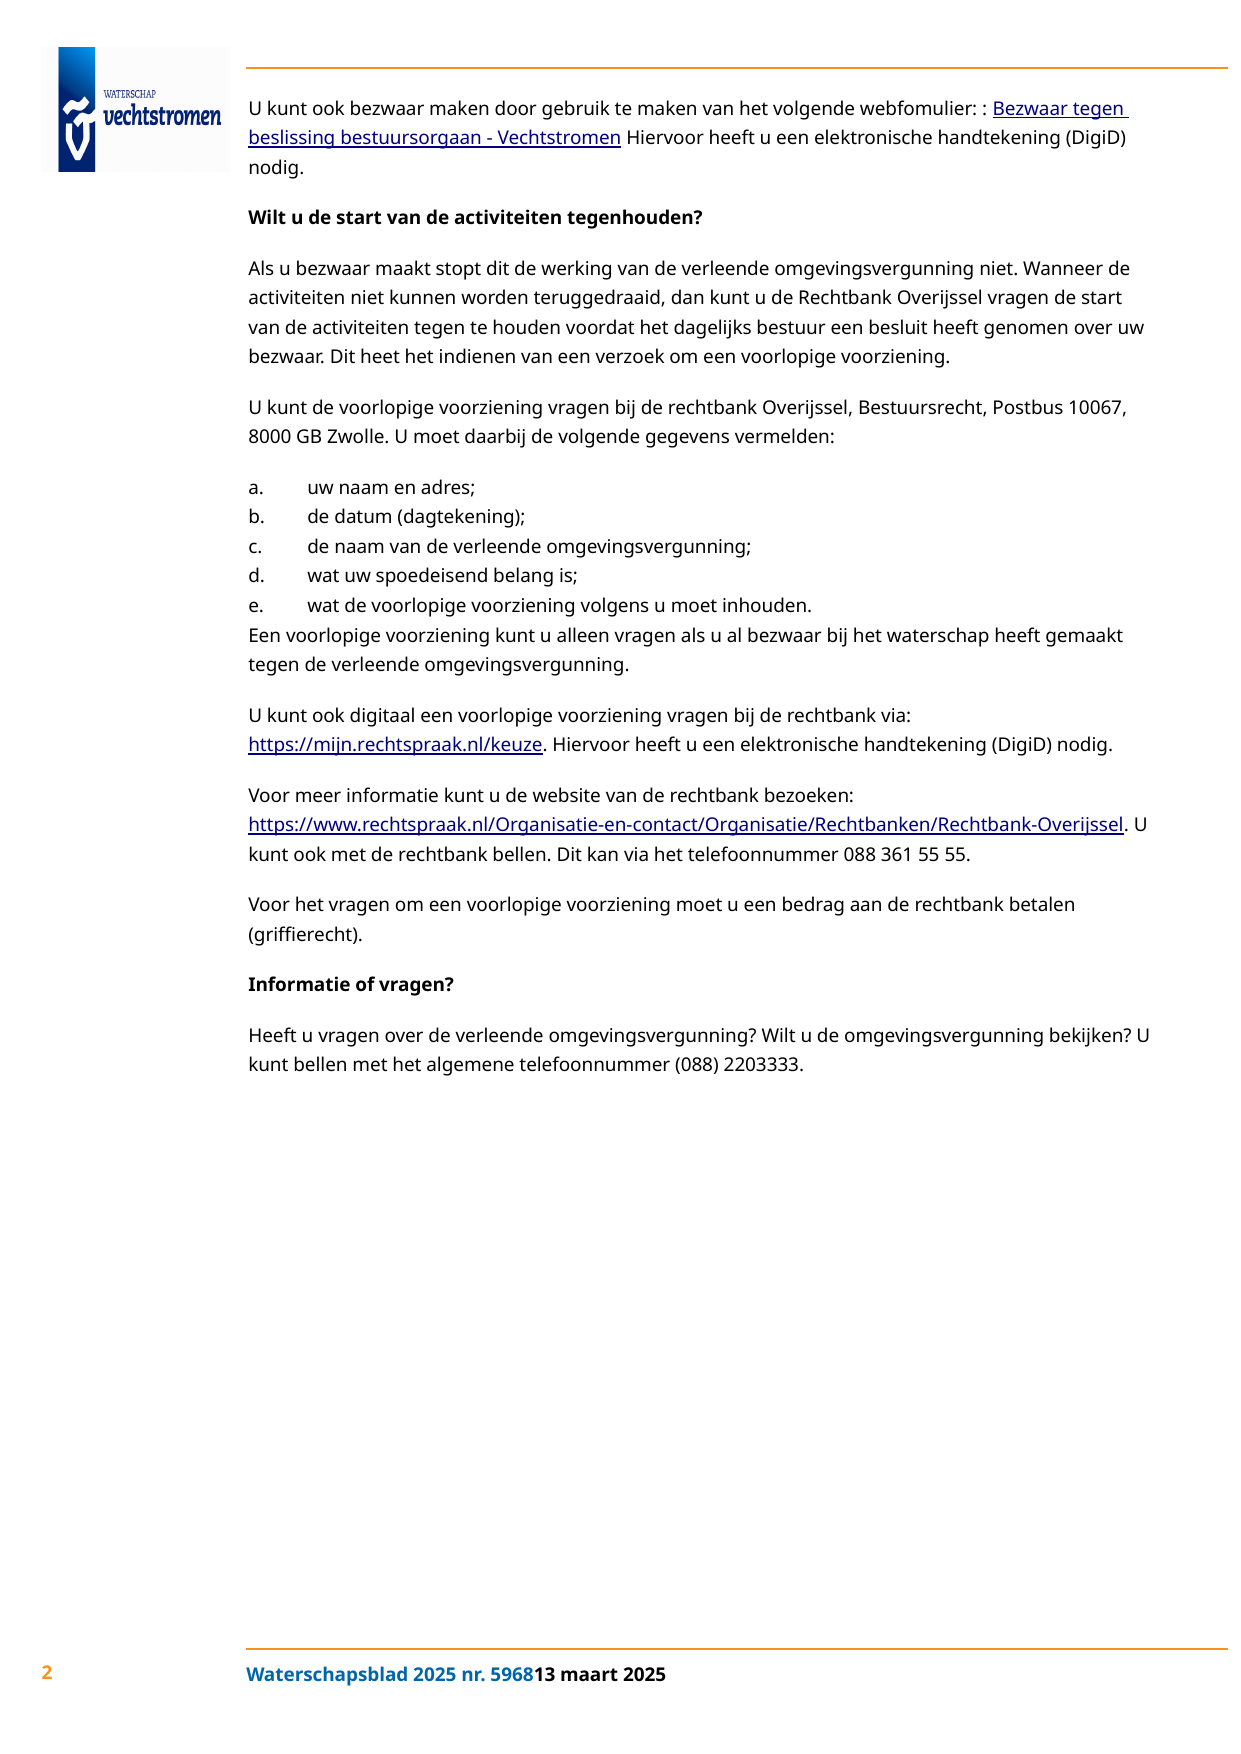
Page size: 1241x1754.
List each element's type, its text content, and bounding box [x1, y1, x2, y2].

text Voor het vragen om een voorlopige voorziening moet u een bedrag aan de rechtbank betalen (griffierecht). [248, 891, 1152, 947]
text Als u bezwaar maakt stopt dit de werking van de verleende omgevingsvergunning niet. Wanneer de activiteiten niet kunnen worden teruggedraaid, dan kunt u de Rechtbank Overijssel vragen de start van de activiteiten tegen te houden voordat het dagelijks bestuur een besluit heeft genomen over uw bezwaar. Dit heet het indienen van een verzoek om een voorlopige voorziening. [248, 255, 1152, 369]
text U kunt ook bezwaar maken door gebruik te maken van het volgende webfomulier: : Bezwaar tegen beslissing bestuursorgaan - Vechtstromen Hiervoor heeft u een elektronische handtekening (DigiD) nodig. [248, 95, 1152, 180]
list wat de voorlopige voorziening volgens u moet inhouden. [248, 592, 1152, 618]
list de naam van de verleende omgevingsvergunning; [248, 533, 1152, 559]
list de datum (dagtekening); [248, 503, 1152, 529]
text Wilt u de start van de activiteiten tegenhouden? [248, 204, 1152, 230]
text U kunt ook digitaal een voorlopige voorziening vragen bij de rechtbank via: https://mijn.rechtspraak.nl/keuze. Hiervoor heeft u een elektronische handtekening (DigiD) nodig. [248, 702, 1152, 757]
list uw naam en adres; [248, 474, 1152, 500]
picture [41, 47, 231, 172]
list wat uw spoedeisend belang is; [248, 563, 1152, 588]
text Heeft u vragen over de verleende omgevingsvergunning? Wilt u de omgevingsvergunning bekijken? U kunt bellen met het algemene telefoonnummer (088) 2203333. [248, 1022, 1152, 1077]
text Informatie of vragen? [248, 971, 1152, 997]
text Voor meer informatie kunt u de website van de rechtbank bezoeken: https://www.rechtspraak.nl/Organisatie-en-contact/Organisatie/Rechtbanken/Rechtbank-Overijssel. U kunt ook met de rechtbank bellen. Dit kan via het telefoonnummer 088 361 55 55. [248, 782, 1152, 867]
text U kunt de voorlopige voorziening vragen bij de rechtbank Overijssel, Bestuursrecht, Postbus 10067, 8000 GB Zwolle. U moet daarbij de volgende gegevens vermelden: [248, 394, 1152, 449]
text Een voorlopige voorziening kunt u alleen vragen als u al bezwaar bij het waterschap heeft gemaakt tegen de verleende omgevingsvergunning. [248, 622, 1152, 677]
